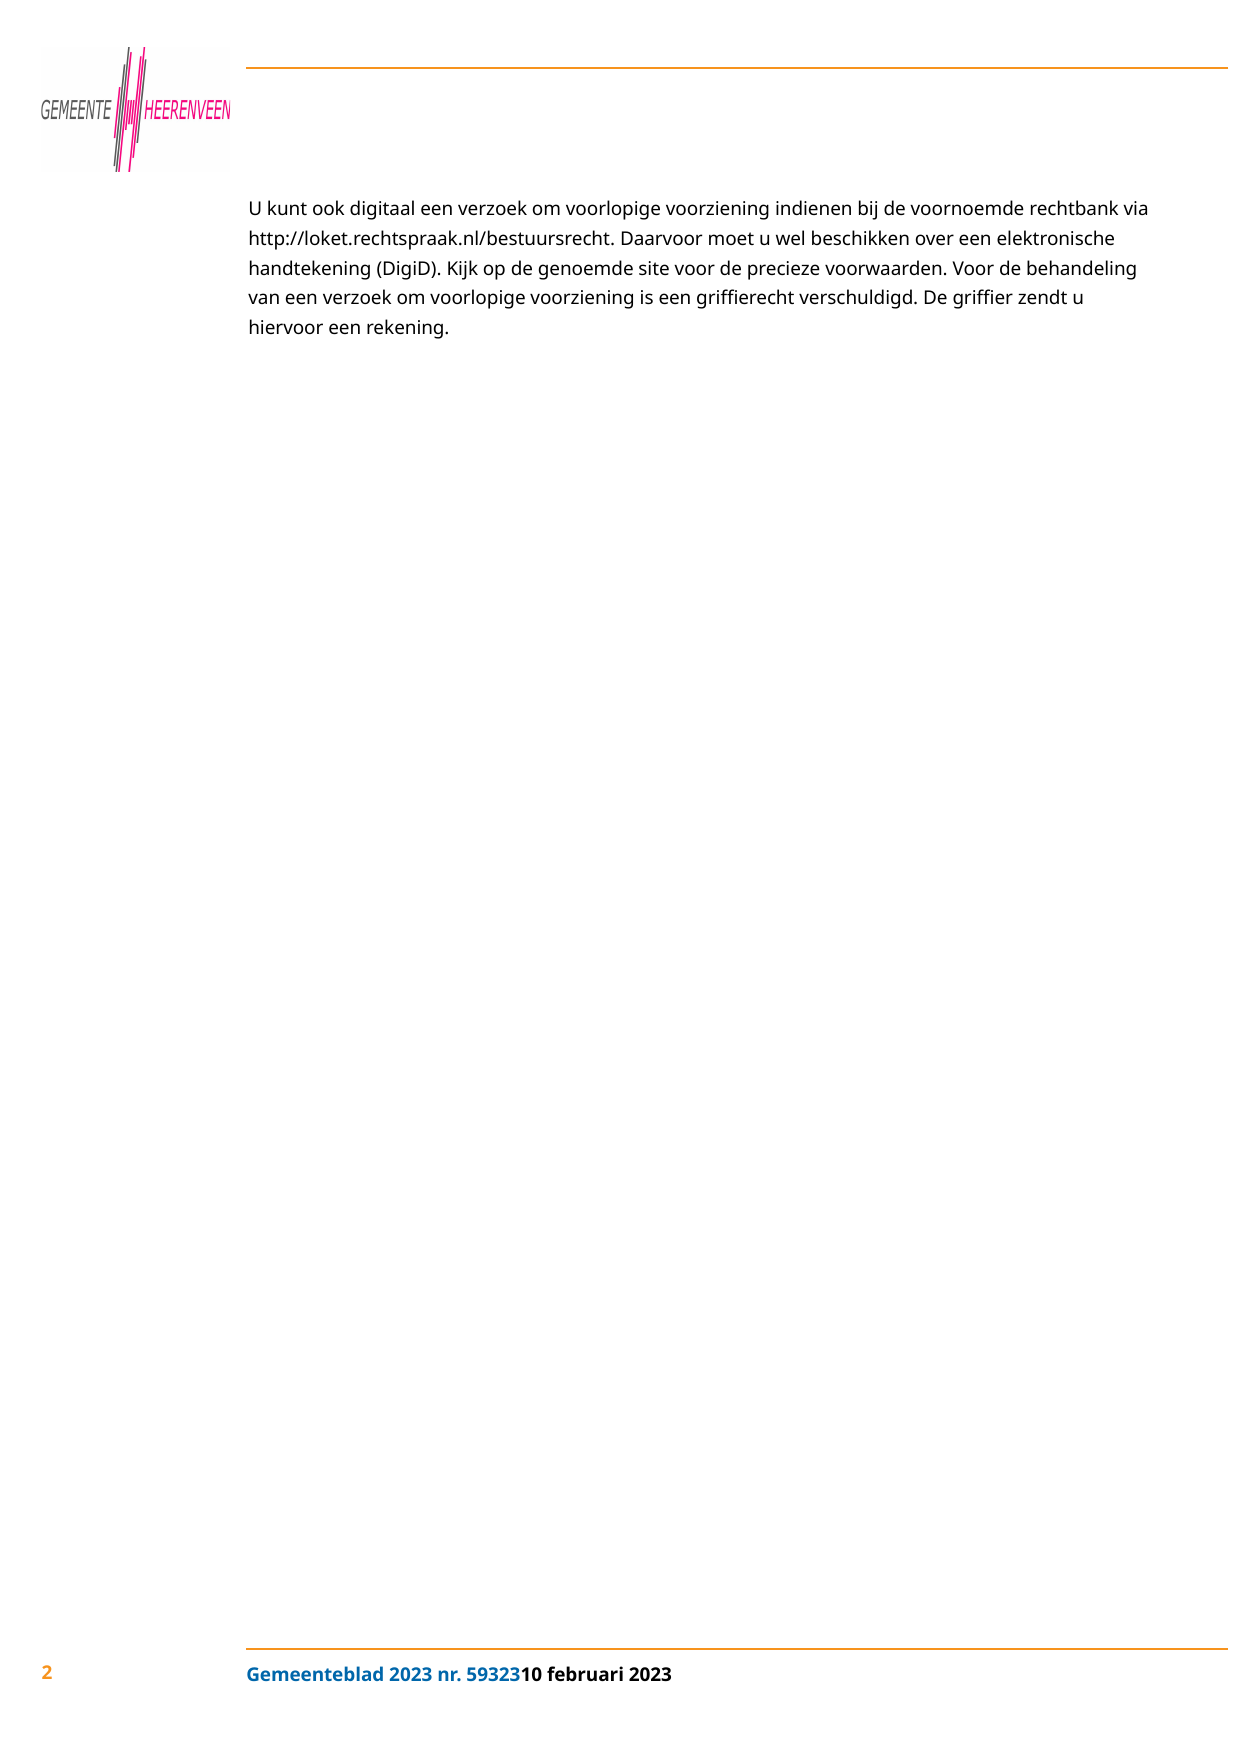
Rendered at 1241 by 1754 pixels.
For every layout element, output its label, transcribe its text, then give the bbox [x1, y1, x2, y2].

text U kunt ook digitaal een verzoek om voorlopige voorziening indienen bij de voornoemde rechtbank via http://loket.rechtspraak.nl/bestuursrecht. Daarvoor moet u wel beschikken over een elektronische handtekening (DigiD). Kijk op de genoemde site voor de precieze voorwaarden. Voor de behandeling van een verzoek om voorlopige voorziening is een griffierecht verschuldigd. De griffier zendt u hiervoor een rekening. [248, 196, 1152, 340]
picture [41, 47, 231, 172]
